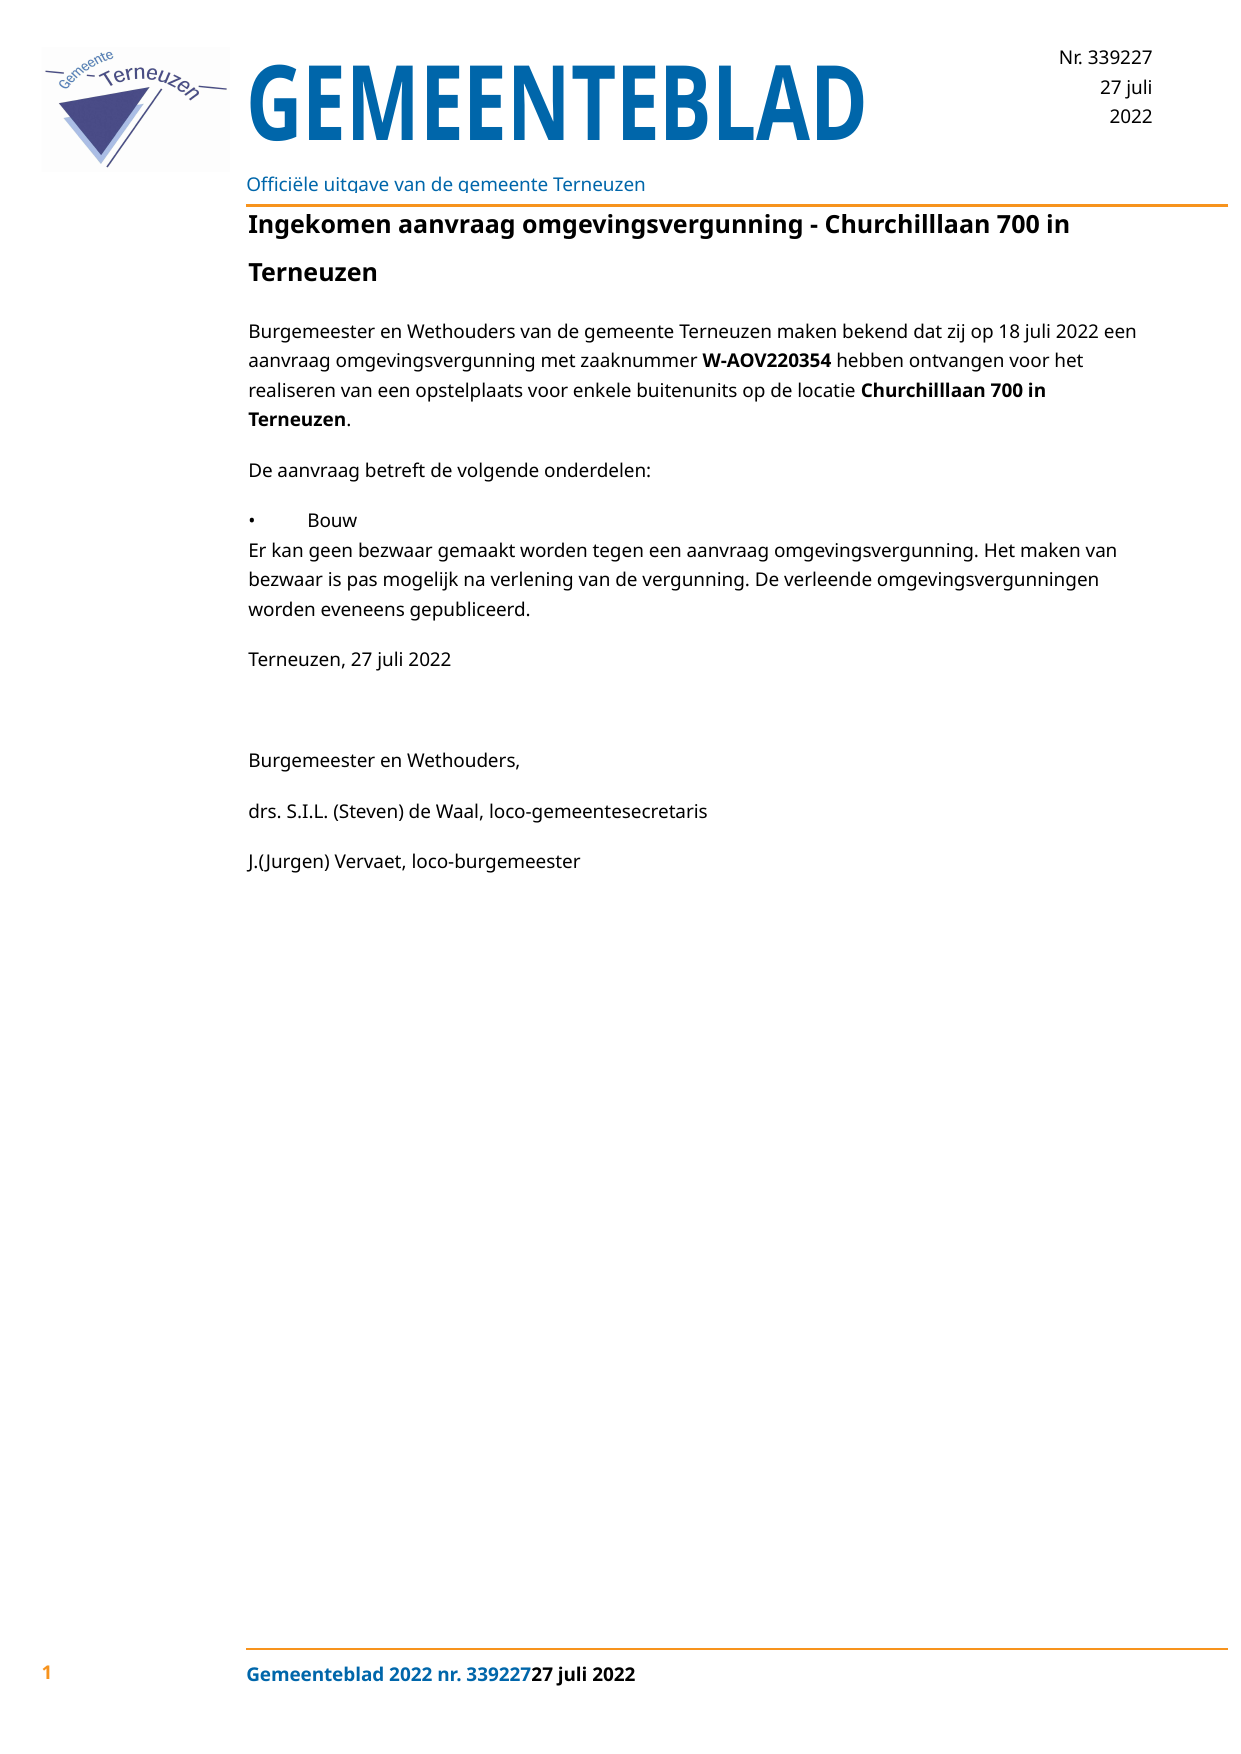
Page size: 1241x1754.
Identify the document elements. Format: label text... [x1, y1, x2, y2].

picture [41, 47, 231, 172]
text De aanvraag betreft de volgende onderdelen: [248, 457, 1152, 483]
text Er kan geen bezwaar gemaakt worden tegen een aanvraag omgevingsvergunning. Het maken van bezwaar is pas mogelijk na verlening van de vergunning. De verleende omgevingsvergunningen worden eveneens gepubliceerd. [248, 537, 1152, 622]
list Bouw [248, 507, 1152, 533]
text Ingekomen aanvraag omgevingsvergunning - Churchilllaan 700 in Terneuzen [248, 207, 1152, 288]
text Burgemeester en Wethouders, [248, 747, 1152, 773]
text Terneuzen, 27 juli 2022 [248, 647, 1152, 672]
text drs. S.I.L. (Steven) de Waal, loco-gemeentesecretaris [248, 798, 1152, 824]
text J.(Jurgen) Vervaet, loco-burgemeester [248, 848, 1152, 874]
text Burgemeester en Wethouders van de gemeente Terneuzen maken bekend dat zij op 18 juli 2022 een aanvraag omgevingsvergunning met zaaknummer W-AOV220354 hebben ontvangen voor het realiseren van een opstelplaats voor enkele buitenunits op de locatie Churchilllaan 700 in Terneuzen. [248, 318, 1152, 432]
